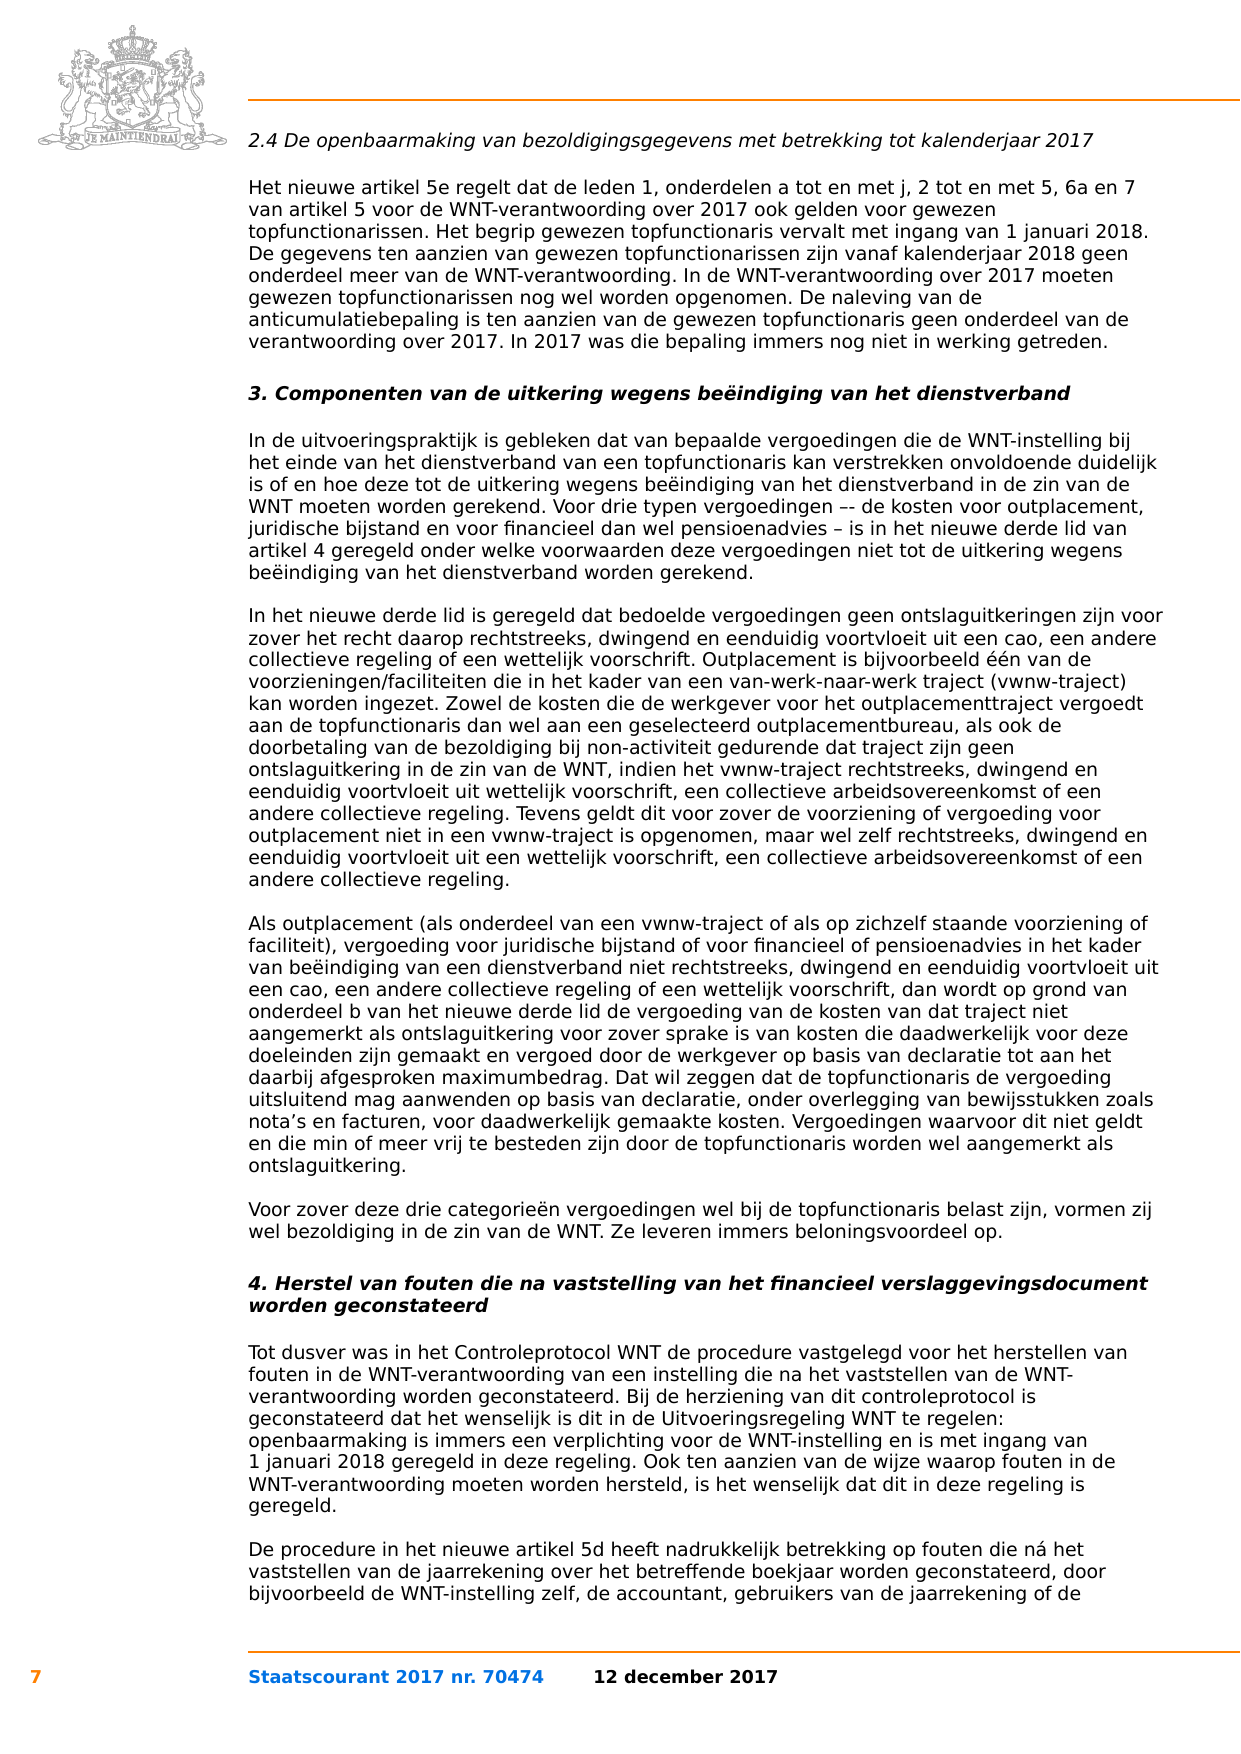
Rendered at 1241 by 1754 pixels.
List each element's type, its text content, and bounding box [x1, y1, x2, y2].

text In het nieuwe derde lid is geregeld dat bedoelde vergoedingen geen ontslaguitkeringen zijn voor zover het recht daarop rechtstreeks, dwingend en eenduidig voortvloeit uit een cao, een andere collectieve regeling of een wettelijk voorschrift. Outplacement is bijvoorbeeld één van de voorzieningen/faciliteiten die in het kader van een van-werk-naar-werk traject (vwnw-traject) kan worden ingezet. Zowel de kosten die de werkgever voor het outplacementtraject vergoedt aan de topfunctionaris dan wel aan een geselecteerd outplacementbureau, als ook de doorbetaling van de bezoldiging bij non-activiteit gedurende dat traject zijn geen ontslaguitkering in de zin van de WNT, indien het vwnw-traject rechtstreeks, dwingend en eenduidig voortvloeit uit wettelijk voorschrift, een collectieve arbeidsovereenkomst of een andere collectieve regeling. Tevens geldt dit voor zover de voorziening of vergoeding voor outplacement niet in een vwnw-traject is opgenomen, maar wel zelf rechtstreeks, dwingend en eenduidig voortvloeit uit een wettelijk voorschrift, een collectieve arbeidsovereenkomst of een andere collectieve regeling. [248, 605, 1163, 891]
subtitle 2.4 De openbaarmaking van bezoldigingsgegevens met betrekking tot kalenderjaar 2017 [248, 130, 1163, 152]
text Als outplacement (als onderdeel van een vwnw-traject of als op zichzelf staande voorziening of faciliteit), vergoeding voor juridische bijstand of voor financieel of pensioenadvies in het kader van beëindiging van een dienstverband niet rechtstreeks, dwingend en eenduidig voortvloeit uit een cao, een andere collectieve regeling of een wettelijk voorschrift, dan wordt op grond van onderdeel b van het nieuwe derde lid de vergoeding van de kosten van dat traject niet aangemerkt als ontslaguitkering voor zover sprake is van kosten die daadwerkelijk voor deze doeleinden zijn gemaakt en vergoed door de werkgever op basis van declaratie tot aan het daarbij afgesproken maximumbedrag. Dat wil zeggen dat de topfunctionaris de vergoeding uitsluitend mag aanwenden op basis van declaratie, onder overlegging van bewijsstukken zoals nota’s en facturen, voor daadwerkelijk gemaakte kosten. Vergoedingen waarvoor dit niet geldt en die min of meer vrij te besteden zijn door de topfunctionaris worden wel aangemerkt als ontslaguitkering. [248, 913, 1163, 1177]
picture [38, 25, 227, 150]
text In de uitvoeringspraktijk is gebleken dat van bepaalde vergoedingen die de WNT-instelling bij het einde van het dienstverband van een topfunctionaris kan verstrekken onvoldoende duidelijk is of en hoe deze tot de uitkering wegens beëindiging van het dienstverband in de zin van de WNT moeten worden gerekend. Voor drie typen vergoedingen –- de kosten voor outplacement, juridische bijstand en voor financieel dan wel pensioenadvies – is in het nieuwe derde lid van artikel 4 geregeld onder welke voorwaarden deze vergoedingen niet tot de uitkering wegens beëindiging van het dienstverband worden gerekend. [248, 430, 1163, 583]
text Tot dusver was in het Controleprotocol WNT de procedure vastgelegd voor het herstellen van fouten in de WNT-verantwoording van een instelling die na het vaststellen van de WNT-verantwoording worden geconstateerd. Bij de herziening van dit controleprotocol is geconstateerd dat het wenselijk is dit in de Uitvoeringsregeling WNT te regelen: openbaarmaking is immers een verplichting voor de WNT-instelling en is met ingang van 1 januari 2018 geregeld in deze regeling. Ook ten aanzien van de wijze waarop fouten in de WNT-verantwoording moeten worden hersteld, is het wenselijk dat dit in deze regeling is geregeld. [248, 1342, 1163, 1517]
text Voor zover deze drie categorieën vergoedingen wel bij de topfunctionaris belast zijn, vormen zij wel bezoldiging in de zin van de WNT. Ze leveren immers beloningsvoordeel op. [248, 1199, 1163, 1243]
subtitle 3. Componenten van de uitkering wegens beëindiging van het dienstverband [248, 383, 1163, 405]
subtitle 4. Herstel van fouten die na vaststelling van het financieel verslaggevingsdocument worden geconstateerd [248, 1273, 1163, 1317]
text Het nieuwe artikel 5e regelt dat de leden 1, onderdelen a tot en met j, 2 tot en met 5, 6a en 7 van artikel 5 voor de WNT-verantwoording over 2017 ook gelden voor gewezen topfunctionarissen. Het begrip gewezen topfunctionaris vervalt met ingang van 1 januari 2018. De gegevens ten aanzien van gewezen topfunctionarissen zijn vanaf kalenderjaar 2018 geen onderdeel meer van de WNT-verantwoording. In de WNT-verantwoording over 2017 moeten gewezen topfunctionarissen nog wel worden opgenomen. De naleving van de anticumulatiebepaling is ten aanzien van de gewezen topfunctionaris geen onderdeel van de verantwoording over 2017. In 2017 was die bepaling immers nog niet in werking getreden. [248, 177, 1163, 353]
text De procedure in het nieuwe artikel 5d heeft nadrukkelijk betrekking op fouten die ná het vaststellen van de jaarrekening over het betreffende boekjaar worden geconstateerd, door bijvoorbeeld de WNT-instelling zelf, de accountant, gebruikers van de jaarrekening of de [248, 1539, 1163, 1605]
